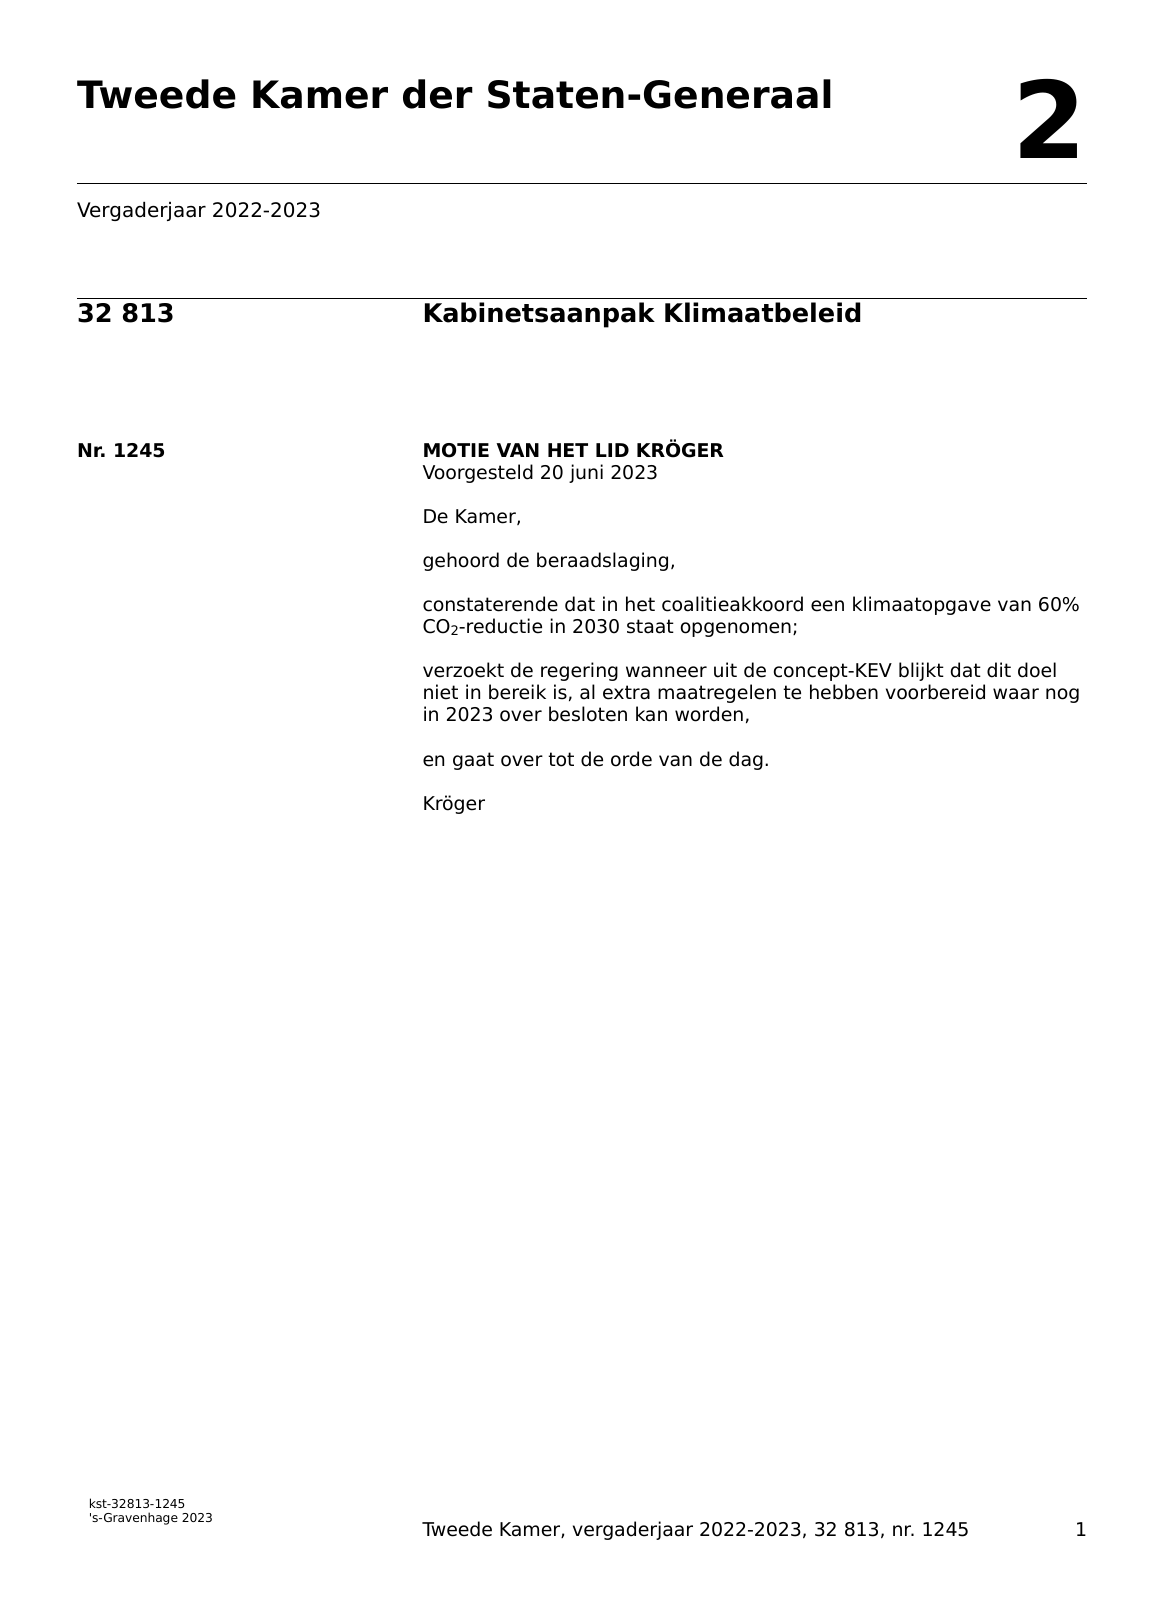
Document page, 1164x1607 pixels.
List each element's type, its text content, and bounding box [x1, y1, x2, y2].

text en gaat over tot de orde van de dag. [422, 748, 1087, 770]
text gehoord de beraadslaging, [422, 550, 1087, 572]
table_header 2 [886, 59, 1087, 183]
text kst-32813-1245 [88, 1497, 323, 1511]
text verzoekt de regering wanneer uit de concept-KEV blijkt dat dit doel niet in bereik is, al extra maatregelen te hebben voorbereid waar nog in 2023 over besloten kan worden, [422, 660, 1087, 726]
text Voorgesteld 20 juni 2023 [422, 462, 1087, 484]
subtitle Nr. 1245 MOTIE VAN HET LID KRÖGER [77, 440, 1087, 462]
table_cell Vergaderjaar 2022-2023 [77, 184, 1087, 298]
text 's-Gravenhage 2023 [88, 1511, 323, 1525]
subtitle 32 813 Kabinetsaanpak Klimaatbeleid [77, 299, 1087, 329]
text Kröger [422, 793, 1087, 814]
text constaterende dat in het coalitieakkoord een klimaatopgave van 60% CO2-reductie in 2030 staat opgenomen; [422, 594, 1087, 638]
table_header Tweede Kamer der Staten-Generaal [77, 59, 886, 183]
text De Kamer, [422, 506, 1087, 528]
